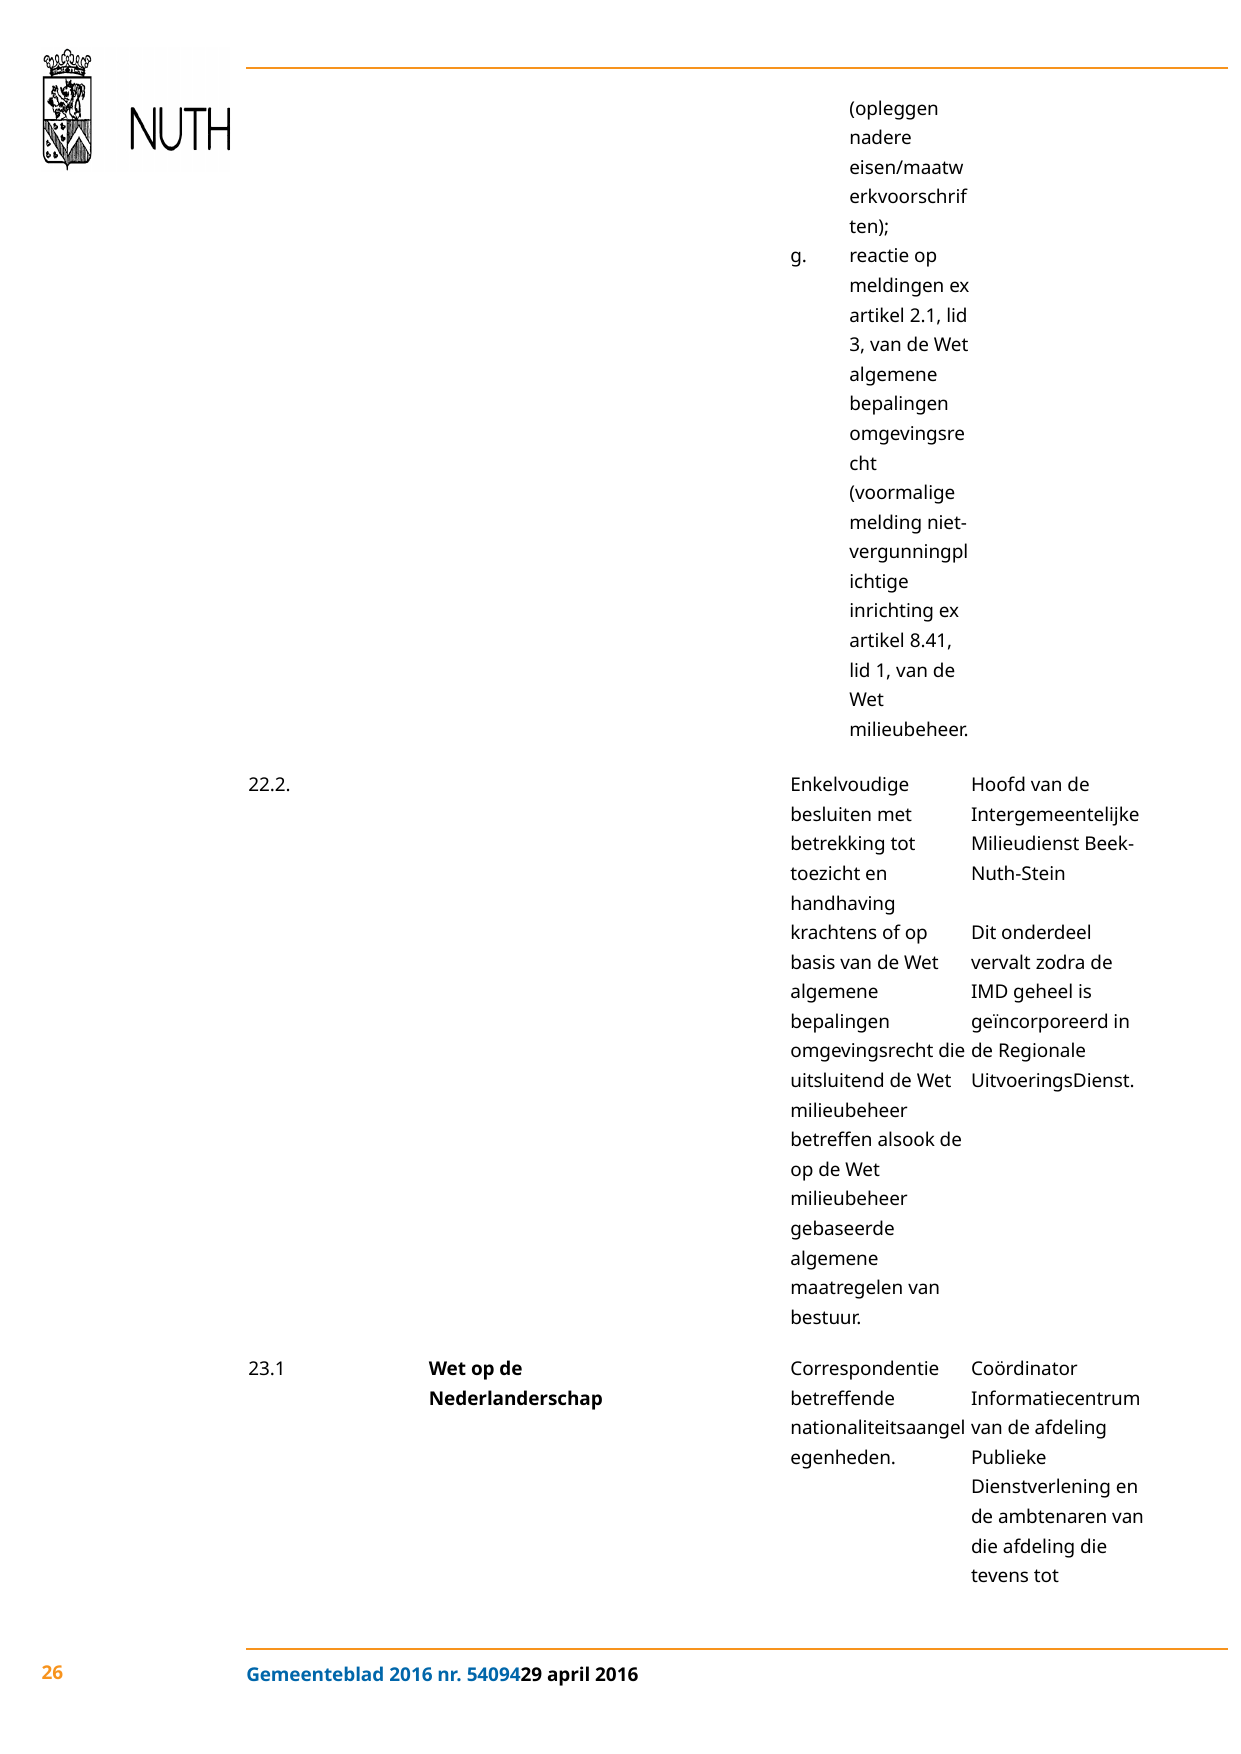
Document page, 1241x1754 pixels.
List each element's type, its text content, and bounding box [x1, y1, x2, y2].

table_cell [609, 771, 790, 1329]
table_cell [971, 1330, 1152, 1355]
table_cell [248, 1330, 429, 1355]
table_cell [429, 1330, 609, 1355]
table_cell Coördinator Informatiecentrum van de afdeling Publieke Dienstverlening en de ambtenaren van die afdeling die tevens tot [971, 1355, 1152, 1588]
table_cell [429, 95, 609, 771]
table_cell Hoofd van de Intergemeentelijke Milieudienst Beek-Nuth-Stein Dit onderdeel vervalt zodra de IMD geheel is geïncorporeerd in de Regionale UitvoeringsDienst. [971, 771, 1152, 1329]
table_cell [609, 1330, 790, 1355]
table_cell Correspondentie betreffende nationaliteitsaangelegenheden. [790, 1355, 971, 1588]
picture [41, 47, 231, 172]
table_cell (opleggen nadere eisen/maatwerkvoorschriften); reactie op meldingen ex artikel 2.1, lid 3, van de Wet algemene bepalingen omgevingsrecht (voormalige melding niet-vergunningplichtige inrichting ex artikel 8.41, lid 1, van de Wet milieubeheer. [790, 95, 971, 771]
table_cell 22.2. [248, 771, 429, 1329]
table_cell [790, 1330, 971, 1355]
table_cell [609, 95, 790, 771]
table_cell [609, 1355, 790, 1588]
table_cell [429, 771, 609, 1329]
table_cell Enkelvoudige besluiten met betrekking tot toezicht en handhaving krachtens of op basis van de Wet algemene bepalingen omgevingsrecht die uitsluitend de Wet milieubeheer betreffen alsook de op de Wet milieubeheer gebaseerde algemene maatregelen van bestuur. [790, 771, 971, 1329]
table_cell 23.1 [248, 1355, 429, 1588]
table_cell Wet op de Nederlanderschap [429, 1355, 609, 1588]
table_cell [248, 95, 429, 771]
table_cell [971, 95, 1152, 771]
